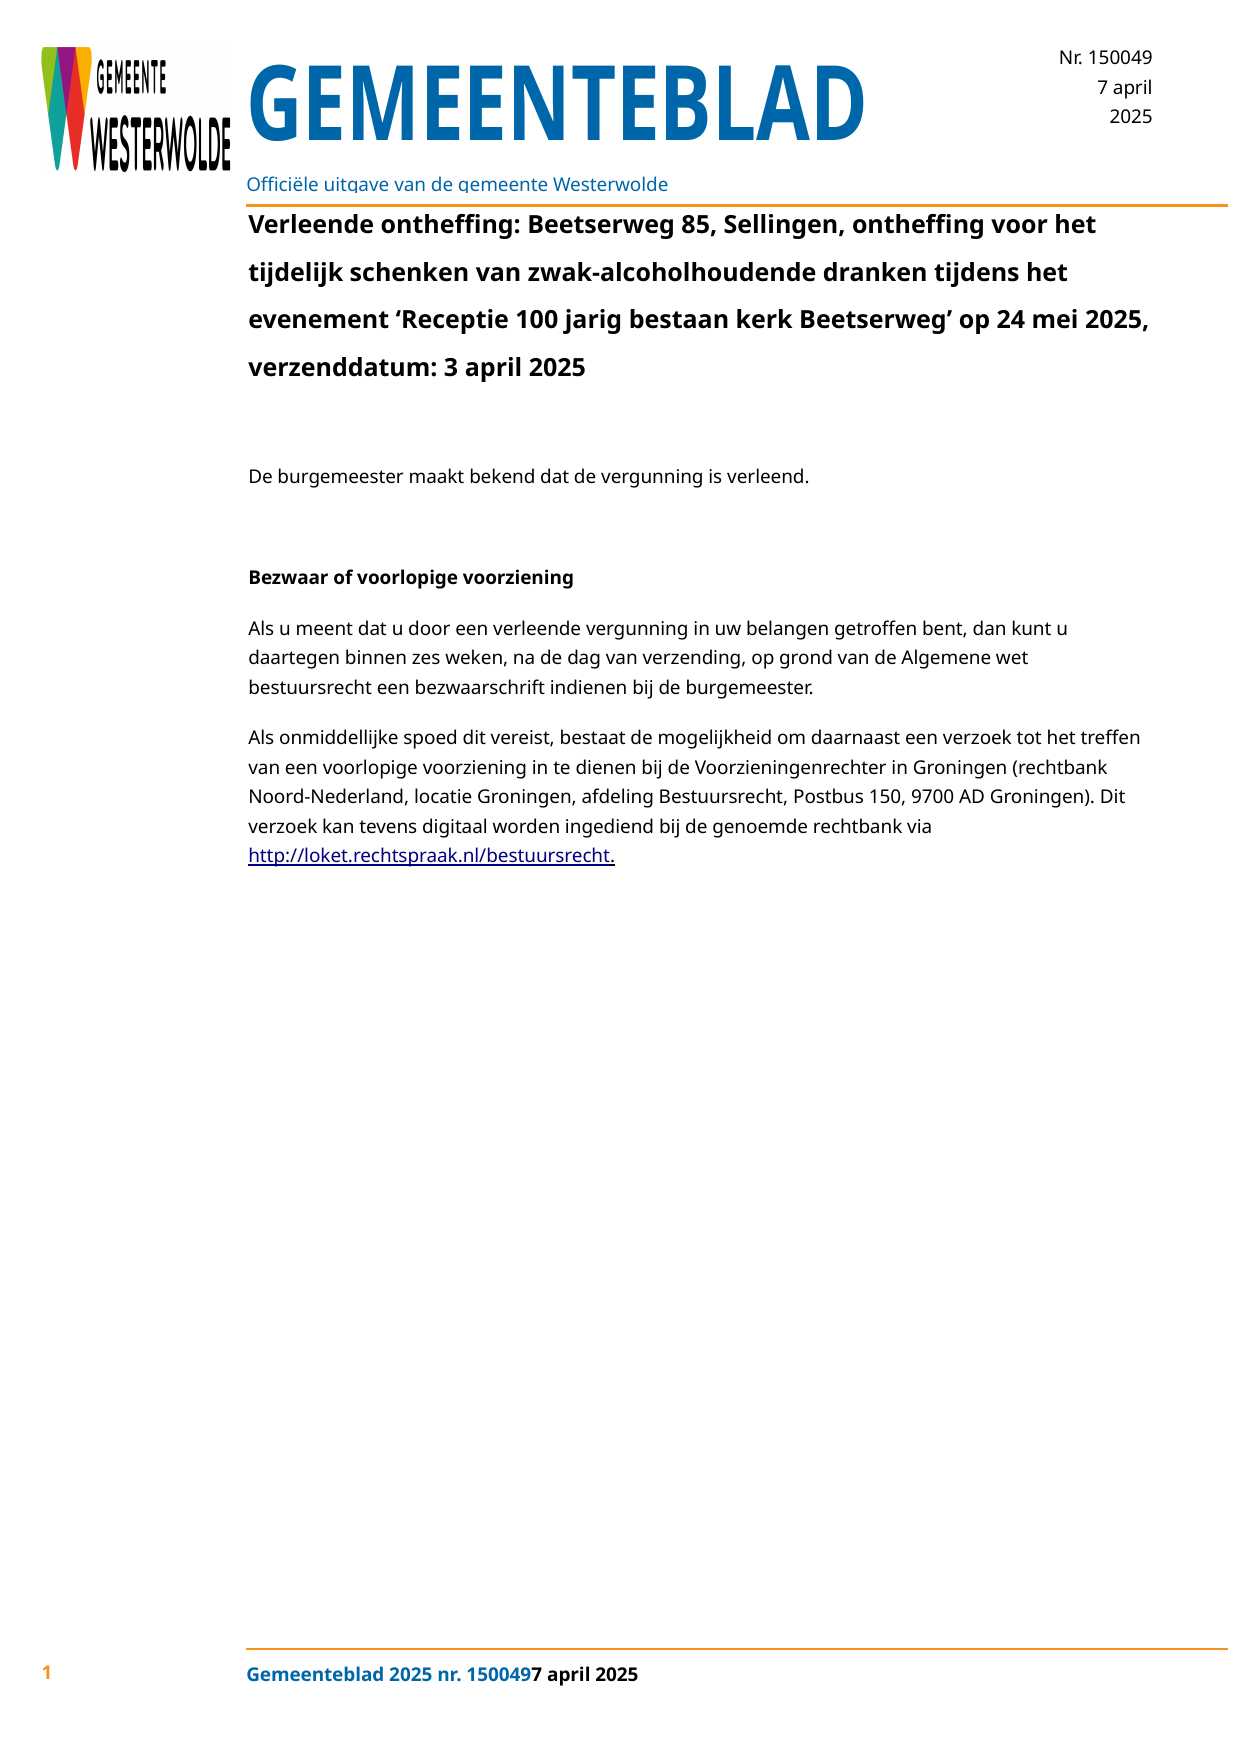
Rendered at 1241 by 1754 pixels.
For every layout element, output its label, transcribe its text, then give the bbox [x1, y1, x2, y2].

text Als onmiddellijke spoed dit vereist, bestaat de mogelijkheid om daarnaast een verzoek tot het treffen van een voorlopige voorziening in te dienen bij de Voorzieningenrechter in Groningen (rechtbank Noord-Nederland, locatie Groningen, afdeling Bestuursrecht, Postbus 150, 9700 AD Groningen). Dit verzoek kan tevens digitaal worden ingediend bij de genoemde rechtbank via http://loket.rechtspraak.nl/bestuursrecht. [248, 724, 1152, 868]
text Bezwaar of voorlopige voorziening [248, 564, 1152, 590]
text Verleende ontheffing: Beetserweg 85, Sellingen, ontheffing voor het tijdelijk schenken van zwak-alcoholhoudende dranken tijdens het evenement ‘Receptie 100 jarig bestaan kerk Beetserweg’ op 24 mei 2025, verzenddatum: 3 april 2025 [248, 207, 1152, 384]
picture [41, 47, 231, 172]
text De burgemeester maakt bekend dat de vergunning is verleend. [248, 463, 1152, 489]
text Als u meent dat u door een verleende vergunning in uw belangen getroffen bent, dan kunt u daartegen binnen zes weken, na de dag van verzending, op grond van de Algemene wet bestuursrecht een bezwaarschrift indienen bij de burgemeester. [248, 615, 1152, 700]
